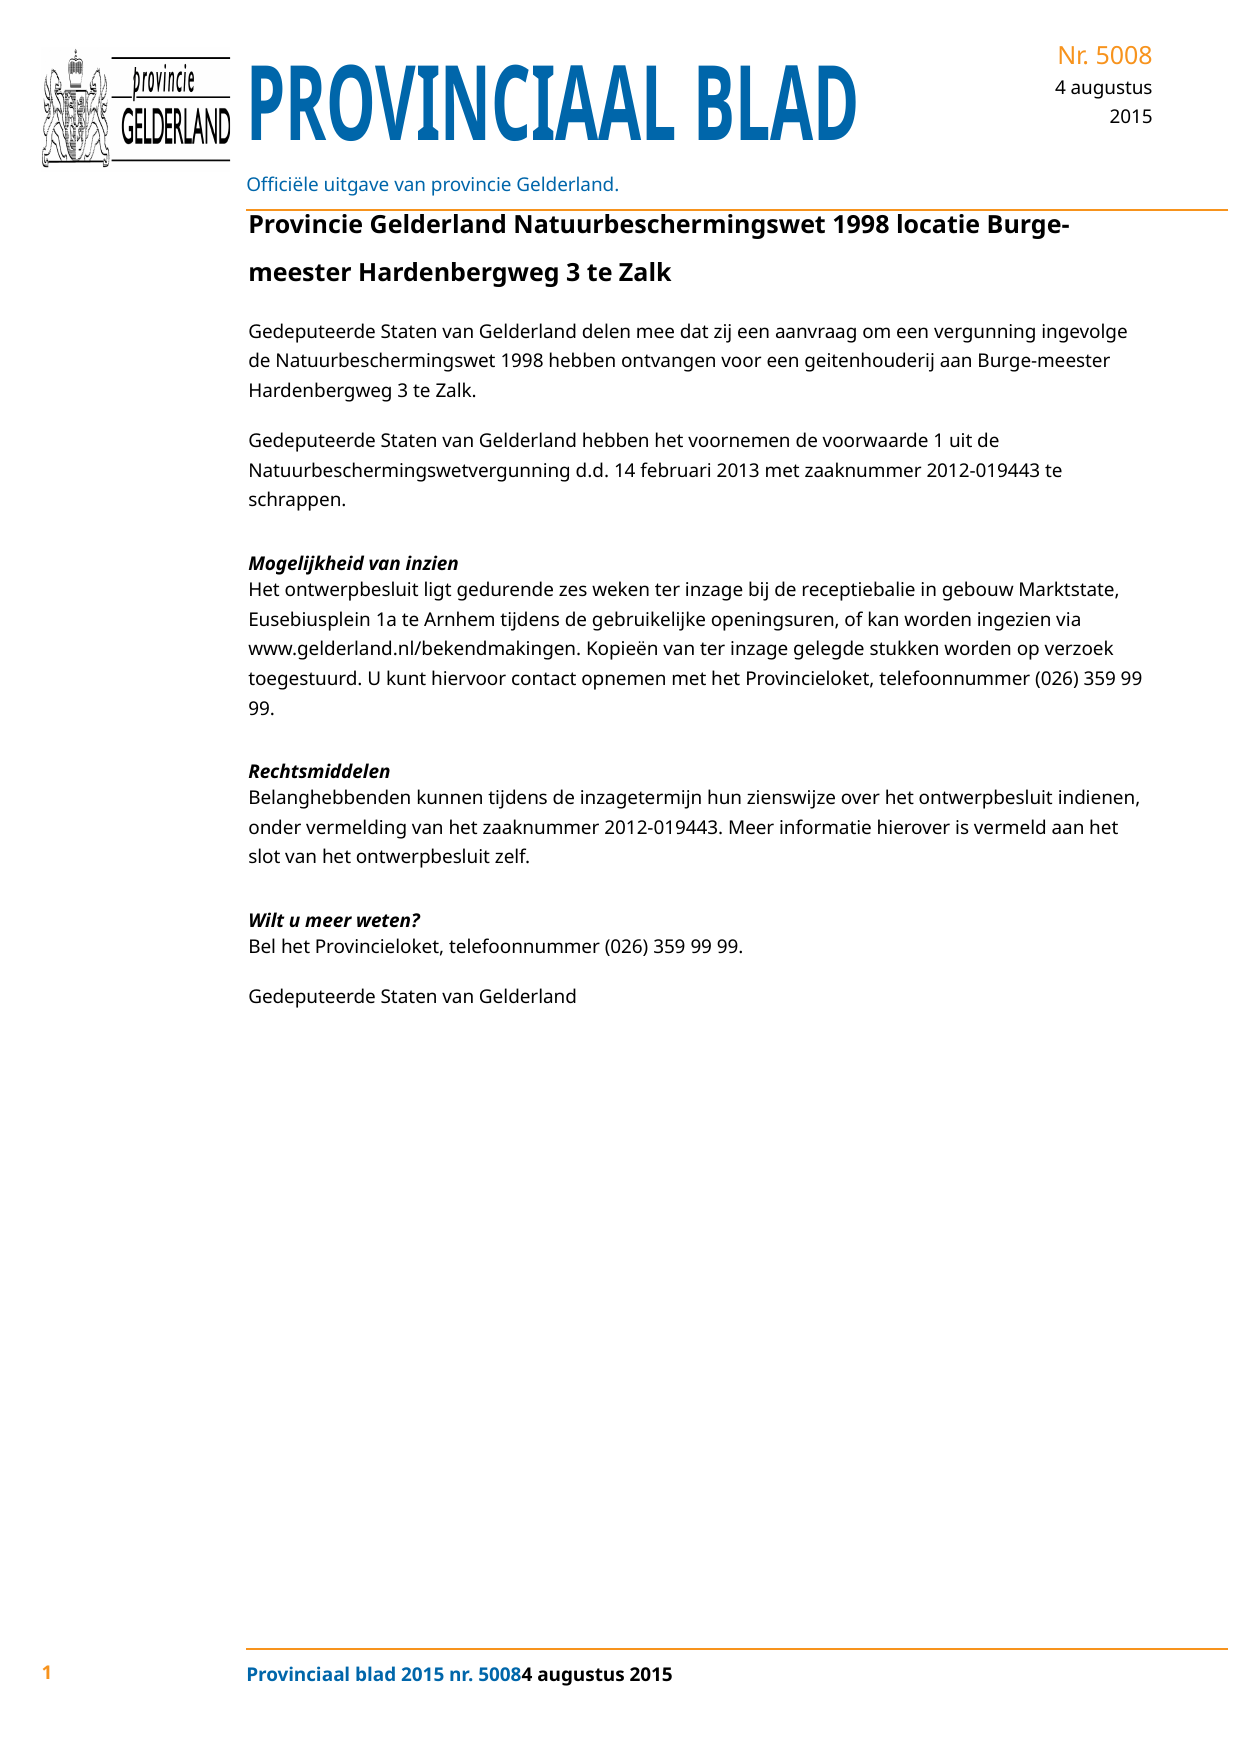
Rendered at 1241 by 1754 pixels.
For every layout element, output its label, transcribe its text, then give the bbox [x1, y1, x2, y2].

text Wilt u meer weten? [248, 907, 1152, 933]
text Gedeputeerde Staten van Gelderland delen mee dat zij een aanvraag om een vergunning ingevolge de Natuurbeschermingswet 1998 hebben ontvangen voor een geitenhouderij aan Burge-meester Hardenbergweg 3 te Zalk. [248, 318, 1152, 403]
text Gedeputeerde Staten van Gelderland hebben het voornemen de voorwaarde 1 uit de Natuurbeschermingswetvergunning d.d. 14 februari 2013 met zaaknummer 2012-019443 te schrappen. [248, 427, 1152, 512]
text Mogelijkheid van inzien [248, 551, 1152, 576]
text Belanghebbenden kunnen tijdens de inzagetermijn hun zienswijze over het ontwerpbesluit indienen, onder vermelding van het zaaknummer 2012-019443. Meer informatie hierover is vermeld aan het slot van het ontwerpbesluit zelf. [248, 784, 1152, 869]
text Het ontwerpbesluit ligt gedurende zes weken ter inzage bij de receptiebalie in gebouw Marktstate, Eusebiusplein 1a te Arnhem tijdens de gebruikelijke openingsuren, of kan worden ingezien via www.gelderland.nl/bekendmakingen. Kopieën van ter inzage gelegde stukken worden op verzoek toegestuurd. U kunt hiervoor contact opnemen met het Provincieloket, telefoonnummer (026) 359 99 99. [248, 576, 1152, 720]
text Rechtsmiddelen [248, 759, 1152, 784]
picture [41, 47, 231, 172]
text Bel het Provincieloket, telefoonnummer (026) 359 99 99. [248, 933, 1152, 959]
text Gedeputeerde Staten van Gelderland [248, 984, 1152, 1009]
text Provincie Gelderland Natuurbeschermingswet 1998 locatie Burge-meester Hardenbergweg 3 te Zalk [248, 211, 1152, 288]
